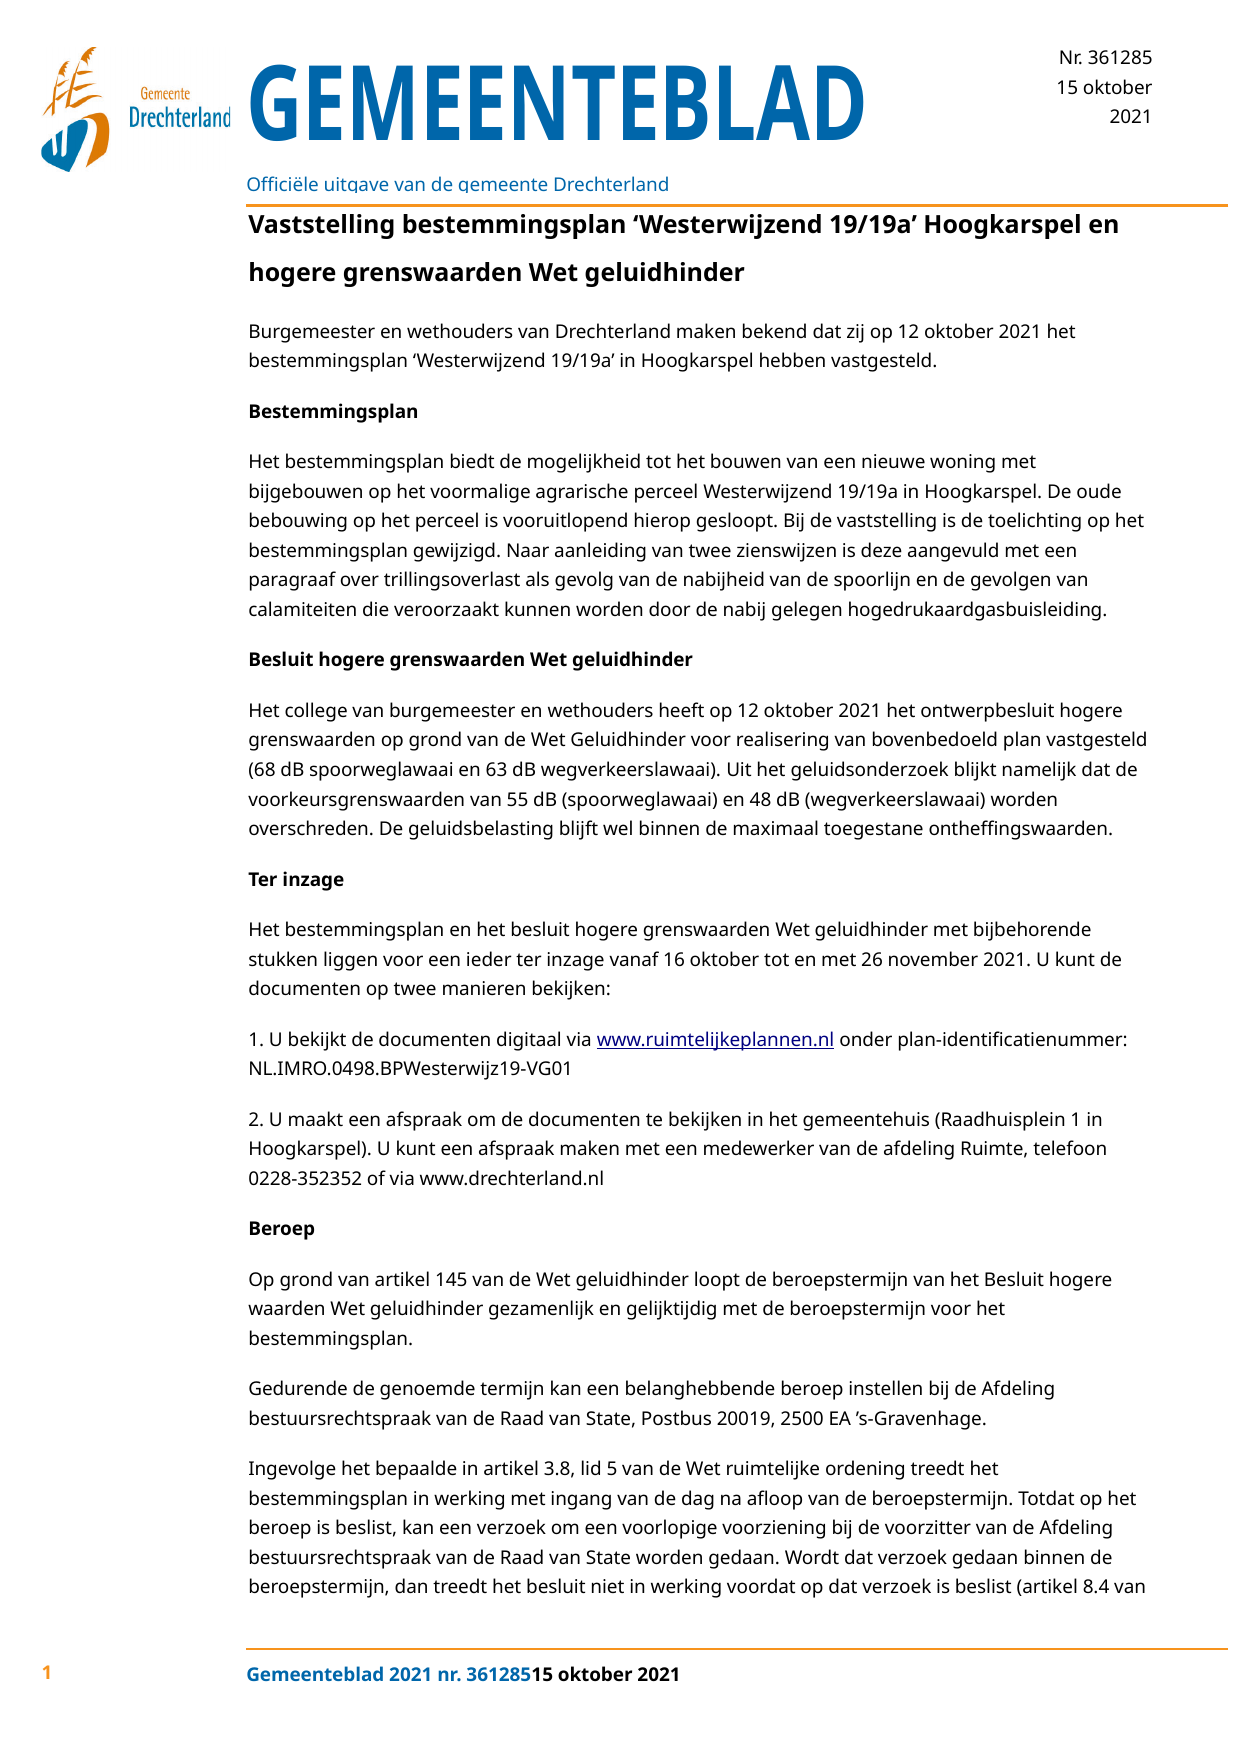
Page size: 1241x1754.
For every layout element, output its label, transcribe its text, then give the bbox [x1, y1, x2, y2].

text 1. U bekijkt de documenten digitaal via www.ruimtelijkeplannen.nl onder plan-identificatienummer: NL.IMRO.0498.BPWesterwijz19-VG01 [248, 1026, 1152, 1081]
text Bestemmingsplan [248, 398, 1152, 424]
text Gedurende de genoemde termijn kan een belanghebbende beroep instellen bij de Afdeling bestuursrechtspraak van de Raad van State, Postbus 20019, 2500 EA ’s-Gravenhage. [248, 1375, 1152, 1431]
text 2. U maakt een afspraak om de documenten te bekijken in het gemeentehuis (Raadhuisplein 1 in Hoogkarspel). U kunt een afspraak maken met een medewerker van de afdeling Ruimte, telefoon 0228-352352 of via www.drechterland.nl [248, 1106, 1152, 1191]
text Besluit hogere grenswaarden Wet geluidhinder [248, 647, 1152, 672]
text Beroep [248, 1215, 1152, 1241]
text Ingevolge het bepaalde in artikel 3.8, lid 5 van de Wet ruimtelijke ordening treedt het bestemmingsplan in werking met ingang van de dag na afloop van de beroepstermijn. Totdat op het beroep is beslist, kan een verzoek om een voorlopige voorziening bij de voorzitter van de Afdeling bestuursrechtspraak van de Raad van State worden gedaan. Wordt dat verzoek gedaan binnen de beroepstermijn, dan treedt het besluit niet in werking voordat op dat verzoek is beslist (artikel 8.4 van [248, 1455, 1152, 1599]
text Ter inzage [248, 866, 1152, 892]
picture [226, 115, 231, 124]
picture [41, 47, 231, 172]
picture [41, 158, 64, 172]
text Burgemeester en wethouders van Drechterland maken bekend dat zij op 12 oktober 2021 het bestemmingsplan ‘Westerwijzend 19/19a’ in Hoogkarspel hebben vastgesteld. [248, 318, 1152, 373]
text Vaststelling bestemmingsplan ‘Westerwijzend 19/19a’ Hoogkarspel en hogere grenswaarden Wet geluidhinder [248, 207, 1152, 288]
text Het bestemmingsplan en het besluit hogere grenswaarden Wet geluidhinder met bijbehorende stukken liggen voor een ieder ter inzage vanaf 16 oktober tot en met 26 november 2021. U kunt de documenten op twee manieren bekijken: [248, 916, 1152, 1001]
text Het bestemmingsplan biedt de mogelijkheid tot het bouwen van een nieuwe woning met bijgebouwen op het voormalige agrarische perceel Westerwijzend 19/19a in Hoogkarspel. De oude bebouwing op het perceel is vooruitlopend hierop gesloopt. Bij de vaststelling is de toelichting op het bestemmingsplan gewijzigd. Naar aanleiding van twee zienswijzen is deze aangevuld met een paragraaf over trillingsoverlast als gevolg van de nabijheid van de spoorlijn en de gevolgen van calamiteiten die veroorzaakt kunnen worden door de nabij gelegen hogedrukaardgasbuisleiding. [248, 448, 1152, 622]
text Het college van burgemeester en wethouders heeft op 12 oktober 2021 het ontwerpbesluit hogere grenswaarden op grond van de Wet Geluidhinder voor realisering van bovenbedoeld plan vastgesteld (68 dB spoorweglawaai en 63 dB wegverkeerslawaai). Uit het geluidsonderzoek blijkt namelijk dat de voorkeursgrenswaarden van 55 dB (spoorweglawaai) en 48 dB (wegverkeerslawaai) worden overschreden. De geluidsbelasting blijft wel binnen de maximaal toegestane ontheffingswaarden. [248, 697, 1152, 841]
text Op grond van artikel 145 van de Wet geluidhinder loopt de beroepstermijn van het Besluit hogere waarden Wet geluidhinder gezamenlijk en gelijktijdig met de beroepstermijn voor het bestemmingsplan. [248, 1266, 1152, 1351]
